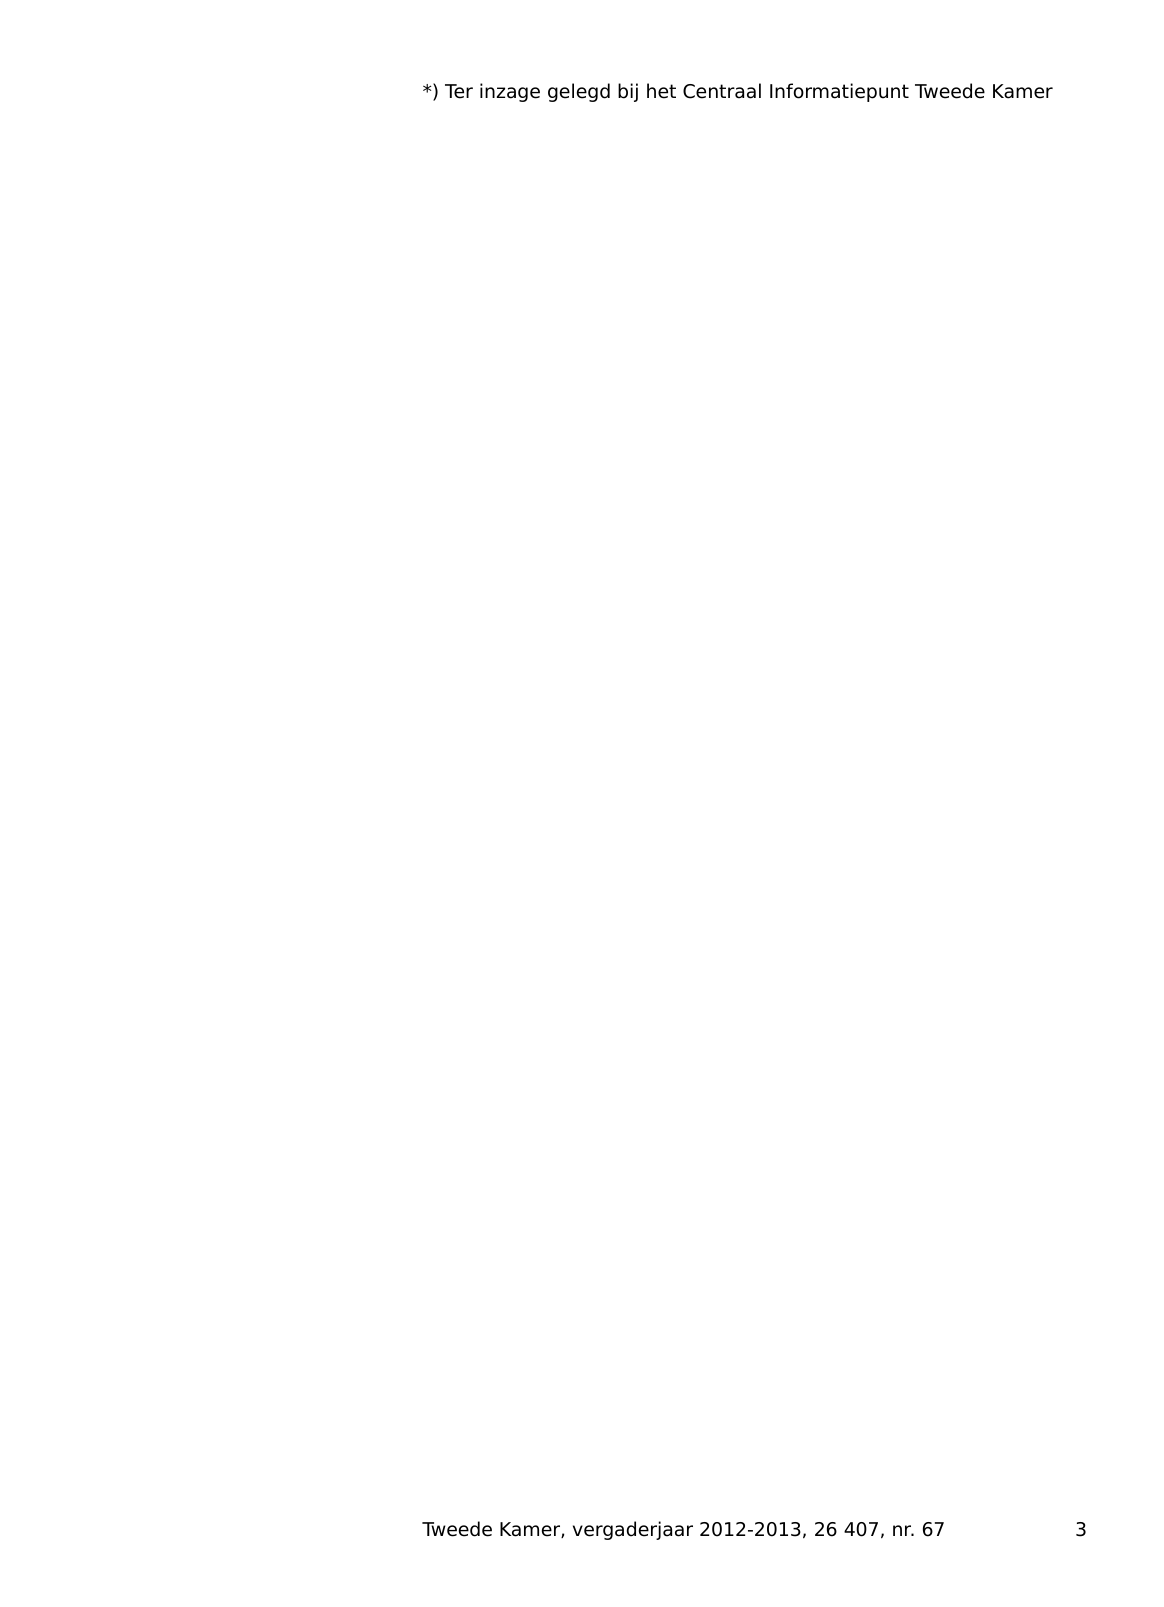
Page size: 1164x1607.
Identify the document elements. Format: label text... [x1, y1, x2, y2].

text *) Ter inzage gelegd bij het Centraal Informatiepunt Tweede Kamer [422, 81, 1087, 103]
